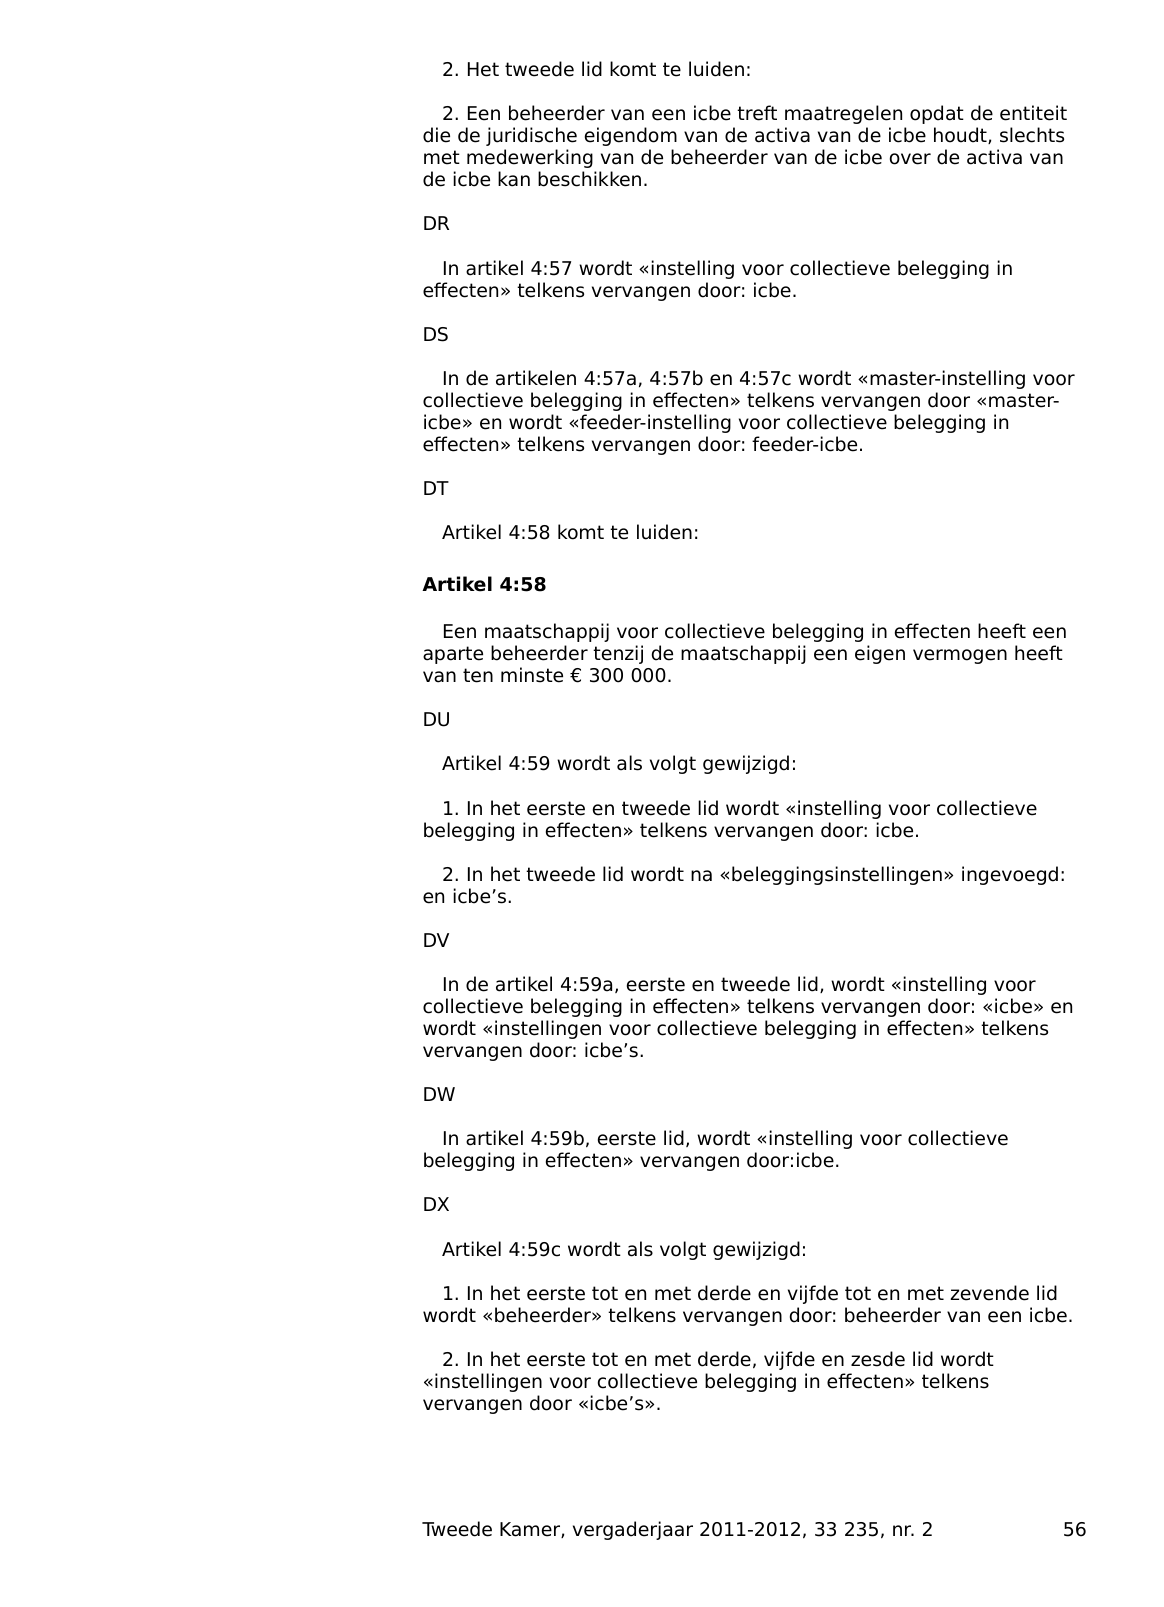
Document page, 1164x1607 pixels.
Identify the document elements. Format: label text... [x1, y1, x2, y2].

text In artikel 4:57 wordt «instelling voor collectieve belegging in effecten» telkens vervangen door: icbe. [422, 257, 1087, 301]
text DX [422, 1194, 1087, 1216]
text 1. In het eerste en tweede lid wordt «instelling voor collectieve belegging in effecten» telkens vervangen door: icbe. [422, 797, 1087, 841]
text 2. Het tweede lid komt te luiden: [422, 59, 1087, 81]
text DV [422, 930, 1087, 952]
subtitle Artikel 4:58 [422, 574, 1087, 596]
text Artikel 4:59c wordt als volgt gewijzigd: [422, 1238, 1087, 1261]
text DT [422, 478, 1087, 500]
text 2. In het eerste tot en met derde, vijfde en zesde lid wordt «instellingen voor collectieve belegging in effecten» telkens vervangen door «icbe’s». [422, 1349, 1087, 1415]
text 1. In het eerste tot en met derde en vijfde tot en met zevende lid wordt «beheerder» telkens vervangen door: beheerder van een icbe. [422, 1283, 1087, 1327]
text DU [422, 709, 1087, 731]
text DW [422, 1084, 1087, 1106]
text 2. Een beheerder van een icbe treft maatregelen opdat de entiteit die de juridische eigendom van de activa van de icbe houdt, slechts met medewerking van de beheerder van de icbe over de activa van de icbe kan beschikken. [422, 103, 1087, 191]
text DS [422, 324, 1087, 346]
text In artikel 4:59b, eerste lid, wordt «instelling voor collectieve belegging in effecten» vervangen door:icbe. [422, 1128, 1087, 1172]
text Artikel 4:59 wordt als volgt gewijzigd: [422, 753, 1087, 775]
text In de artikelen 4:57a, 4:57b en 4:57c wordt «master-instelling voor collectieve belegging in effecten» telkens vervangen door «master-icbe» en wordt «feeder-instelling voor collectieve belegging in effecten» telkens vervangen door: feeder-icbe. [422, 368, 1087, 456]
text DR [422, 213, 1087, 235]
text In de artikel 4:59a, eerste en tweede lid, wordt «instelling voor collectieve belegging in effecten» telkens vervangen door: «icbe» en wordt «instellingen voor collectieve belegging in effecten» telkens vervangen door: icbe’s. [422, 974, 1087, 1062]
text 2. In het tweede lid wordt na «beleggingsinstellingen» ingevoegd: en icbe’s. [422, 864, 1087, 908]
text Artikel 4:58 komt te luiden: [422, 522, 1087, 544]
text Een maatschappij voor collectieve belegging in effecten heeft een aparte beheerder tenzij de maatschappij een eigen vermogen heeft van ten minste € 300 000. [422, 621, 1087, 687]
